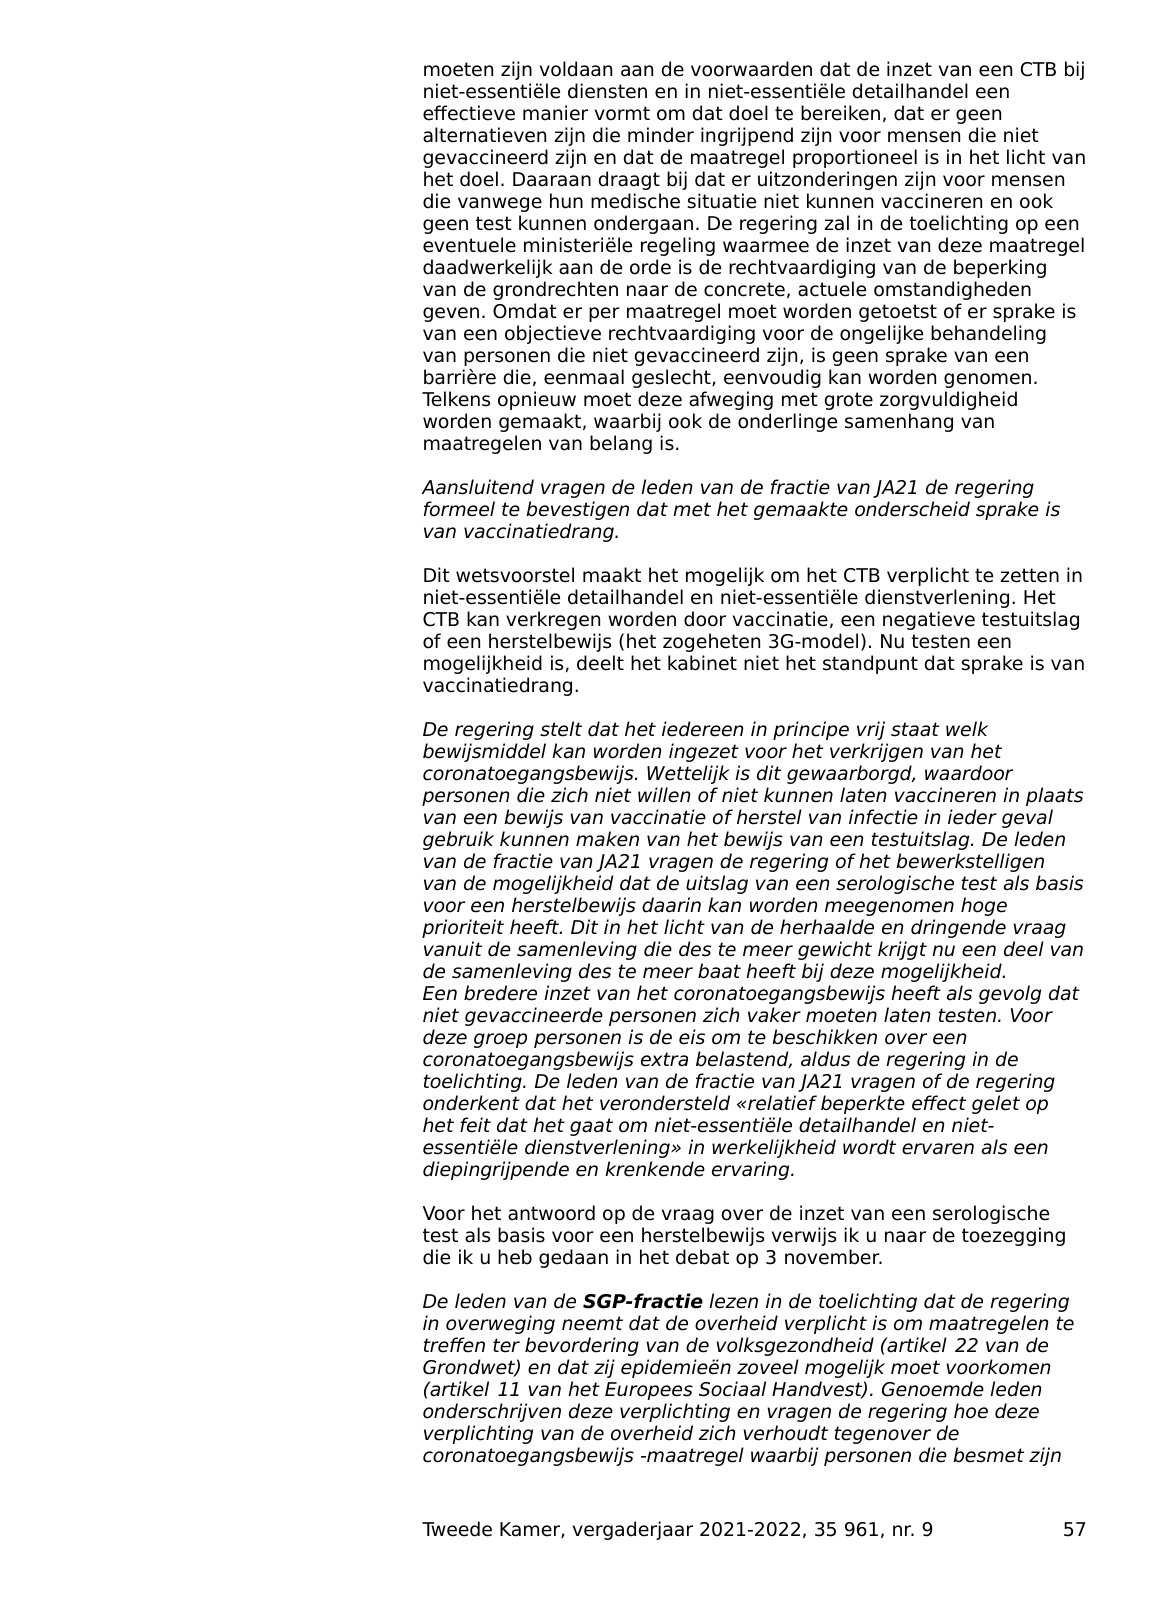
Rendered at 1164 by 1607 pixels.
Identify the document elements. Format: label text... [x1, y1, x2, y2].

text Dit wetsvoorstel maakt het mogelijk om het CTB verplicht te zetten in niet-essentiële detailhandel en niet-essentiële dienstverlening. Het CTB kan verkregen worden door vaccinatie, een negatieve testuitslag of een herstelbewijs (het zogeheten 3G-model). Nu testen een mogelijkheid is, deelt het kabinet niet het standpunt dat sprake is van vaccinatiedrang. [422, 565, 1087, 697]
text De regering stelt dat het iedereen in principe vrij staat welk bewijsmiddel kan worden ingezet voor het verkrijgen van het coronatoegangsbewijs. Wettelijk is dit gewaarborgd, waardoor personen die zich niet willen of niet kunnen laten vaccineren in plaats van een bewijs van vaccinatie of herstel van infectie in ieder geval gebruik kunnen maken van het bewijs van een testuitslag. De leden van de fractie van JA21 vragen de regering of het bewerkstelligen van de mogelijkheid dat de uitslag van een serologische test als basis voor een herstelbewijs daarin kan worden meegenomen hoge prioriteit heeft. Dit in het licht van de herhaalde en dringende vraag vanuit de samenleving die des te meer gewicht krijgt nu een deel van de samenleving des te meer baat heeft bij deze mogelijkheid. [422, 719, 1087, 983]
text De leden van de SGP-fractie lezen in de toelichting dat de regering in overweging neemt dat de overheid verplicht is om maatregelen te treffen ter bevordering van de volksgezondheid (artikel 22 van de Grondwet) en dat zij epidemieën zoveel mogelijk moet voorkomen (artikel 11 van het Europees Sociaal Handvest). Genoemde leden onderschrijven deze verplichting en vragen de regering hoe deze verplichting van de overheid zich verhoudt tegenover de coronatoegangsbewijs -maatregel waarbij personen die besmet zijn [422, 1291, 1087, 1467]
text Aansluitend vragen de leden van de fractie van JA21 de regering formeel te bevestigen dat met het gemaakte onderscheid sprake is van vaccinatiedrang. [422, 477, 1087, 543]
text moeten zijn voldaan aan de voorwaarden dat de inzet van een CTB bij niet-essentiële diensten en in niet-essentiële detailhandel een effectieve manier vormt om dat doel te bereiken, dat er geen alternatieven zijn die minder ingrijpend zijn voor mensen die niet gevaccineerd zijn en dat de maatregel proportioneel is in het licht van het doel. Daaraan draagt bij dat er uitzonderingen zijn voor mensen die vanwege hun medische situatie niet kunnen vaccineren en ook geen test kunnen ondergaan. De regering zal in de toelichting op een eventuele ministeriële regeling waarmee de inzet van deze maatregel daadwerkelijk aan de orde is de rechtvaardiging van de beperking van de grondrechten naar de concrete, actuele omstandigheden geven. Omdat er per maatregel moet worden getoetst of er sprake is van een objectieve rechtvaardiging voor de ongelijke behandeling van personen die niet gevaccineerd zijn, is geen sprake van een barrière die, eenmaal geslecht, eenvoudig kan worden genomen. Telkens opnieuw moet deze afweging met grote zorgvuldigheid worden gemaakt, waarbij ook de onderlinge samenhang van maatregelen van belang is. [422, 59, 1087, 455]
text Een bredere inzet van het coronatoegangsbewijs heeft als gevolg dat niet gevaccineerde personen zich vaker moeten laten testen. Voor deze groep personen is de eis om te beschikken over een coronatoegangsbewijs extra belastend, aldus de regering in de toelichting. De leden van de fractie van JA21 vragen of de regering onderkent dat het verondersteld «relatief beperkte effect gelet op het feit dat het gaat om niet-essentiële detailhandel en niet-essentiële dienstverlening» in werkelijkheid wordt ervaren als een diepingrijpende en krenkende ervaring. [422, 983, 1087, 1181]
text Voor het antwoord op de vraag over de inzet van een serologische test als basis voor een herstelbewijs verwijs ik u naar de toezegging die ik u heb gedaan in het debat op 3 november. [422, 1203, 1087, 1269]
